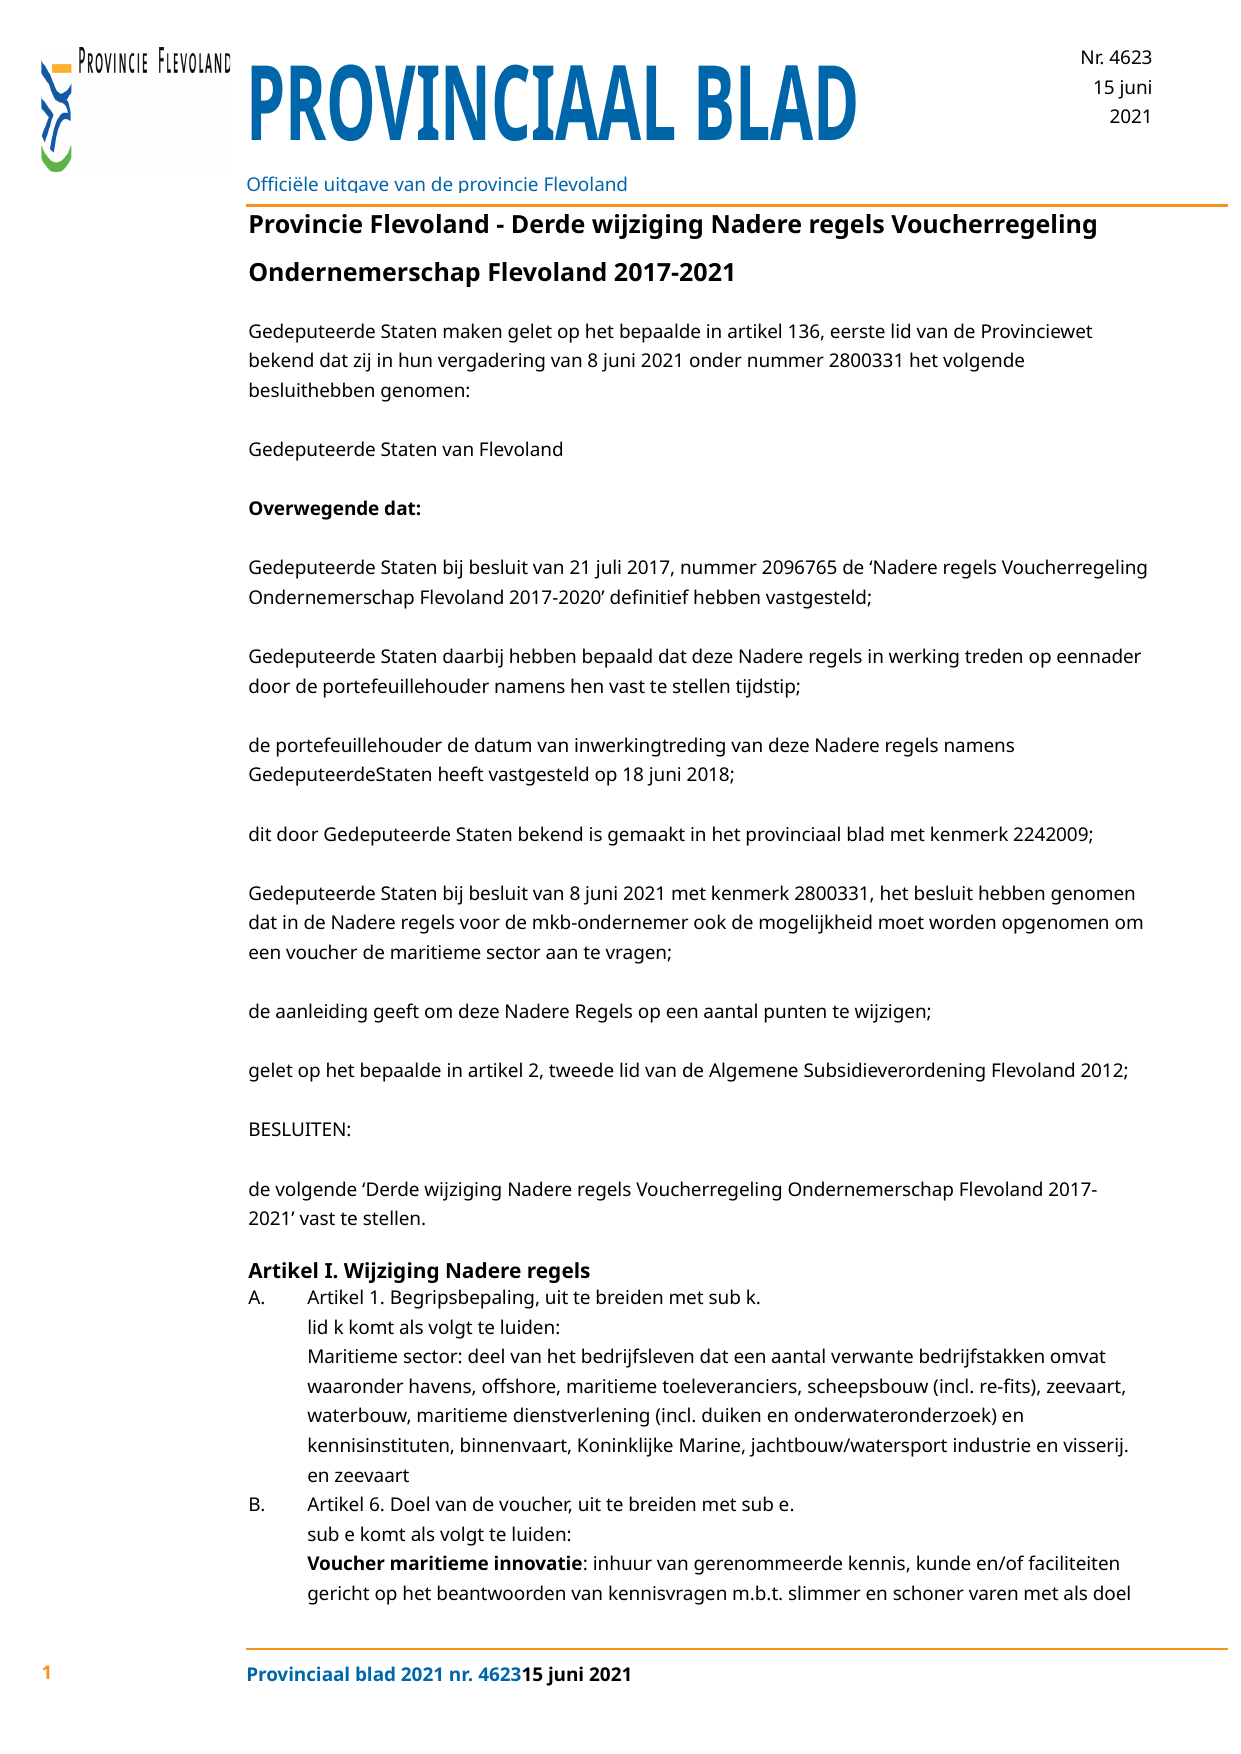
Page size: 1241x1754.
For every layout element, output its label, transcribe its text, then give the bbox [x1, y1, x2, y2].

text Artikel I. Wijziging Nadere regels [248, 1256, 1152, 1284]
text BESLUITEN: [248, 1117, 1152, 1142]
text dit door Gedeputeerde Staten bekend is gemaakt in het provinciaal blad met kenmerk 2242009; [248, 821, 1152, 847]
list Artikel 6. Doel van de voucher, uit te breiden met sub e. [248, 1491, 1152, 1517]
text de volgende ‘Derde wijziging Nadere regels Voucherregeling Ondernemerschap Flevoland 2017- [248, 1176, 1152, 1202]
text Gedeputeerde Staten bij besluit van 21 juli 2017, nummer 2096765 de ‘Nadere regels Voucherregeling Ondernemerschap Flevoland 2017-2020’ definitief hebben vastgesteld; [248, 554, 1152, 610]
list sub e komt als volgt te luiden: [248, 1521, 1152, 1547]
text 2021’ vast te stellen. [248, 1205, 1152, 1231]
text Gedeputeerde Staten bij besluit van 8 juni 2021 met kenmerk 2800331, het besluit hebben genomen dat in de Nadere regels voor de mkb-ondernemer ook de mogelijkheid moet worden opgenomen om een voucher de maritieme sector aan te vragen; [248, 880, 1152, 965]
text de portefeuillehouder de datum van inwerkingtreding van deze Nadere regels namens GedeputeerdeStaten heeft vastgesteld op 18 juni 2018; [248, 732, 1152, 787]
text gelet op het bepaalde in artikel 2, tweede lid van de Algemene Subsidieverordening Flevoland 2012; [248, 1057, 1152, 1083]
text Gedeputeerde Staten daarbij hebben bepaald dat deze Nadere regels in werking treden op eennader door de portefeuillehouder namens hen vast te stellen tijdstip; [248, 643, 1152, 699]
list Voucher maritieme innovatie: inhuur van gerenommeerde kennis, kunde en/of faciliteiten gericht op het beantwoorden van kennisvragen m.b.t. slimmer en schoner varen met als doel [248, 1551, 1152, 1606]
text Overwegende dat: [248, 495, 1152, 521]
list Artikel 1. Begripsbepaling, uit te breiden met sub k. [248, 1284, 1152, 1310]
text Gedeputeerde Staten van Flevoland [248, 436, 1152, 462]
text Provincie Flevoland - Derde wijziging Nadere regels Voucherregeling Ondernemerschap Flevoland 2017-2021 [248, 207, 1152, 288]
list lid k komt als volgt te luiden: [248, 1314, 1152, 1339]
text de aanleiding geeft om deze Nadere Regels op een aantal punten te wijzigen; [248, 998, 1152, 1024]
text Gedeputeerde Staten maken gelet op het bepaalde in artikel 136, eerste lid van de Provinciewet bekend dat zij in hun vergadering van 8 juni 2021 onder nummer 2800331 het volgende besluithebben genomen: [248, 318, 1152, 403]
picture [41, 47, 231, 172]
list Maritieme sector: deel van het bedrijfsleven dat een aantal verwante bedrijfstakken omvat waaronder havens, offshore, maritieme toeleveranciers, scheepsbouw (incl. re-fits), zeevaart, waterbouw, maritieme dienstverlening (incl. duiken en onderwateronderzoek) en kennisinstituten, binnenvaart, Koninklijke Marine, jachtbouw/watersport industrie en visserij. en zeevaart [248, 1343, 1152, 1487]
